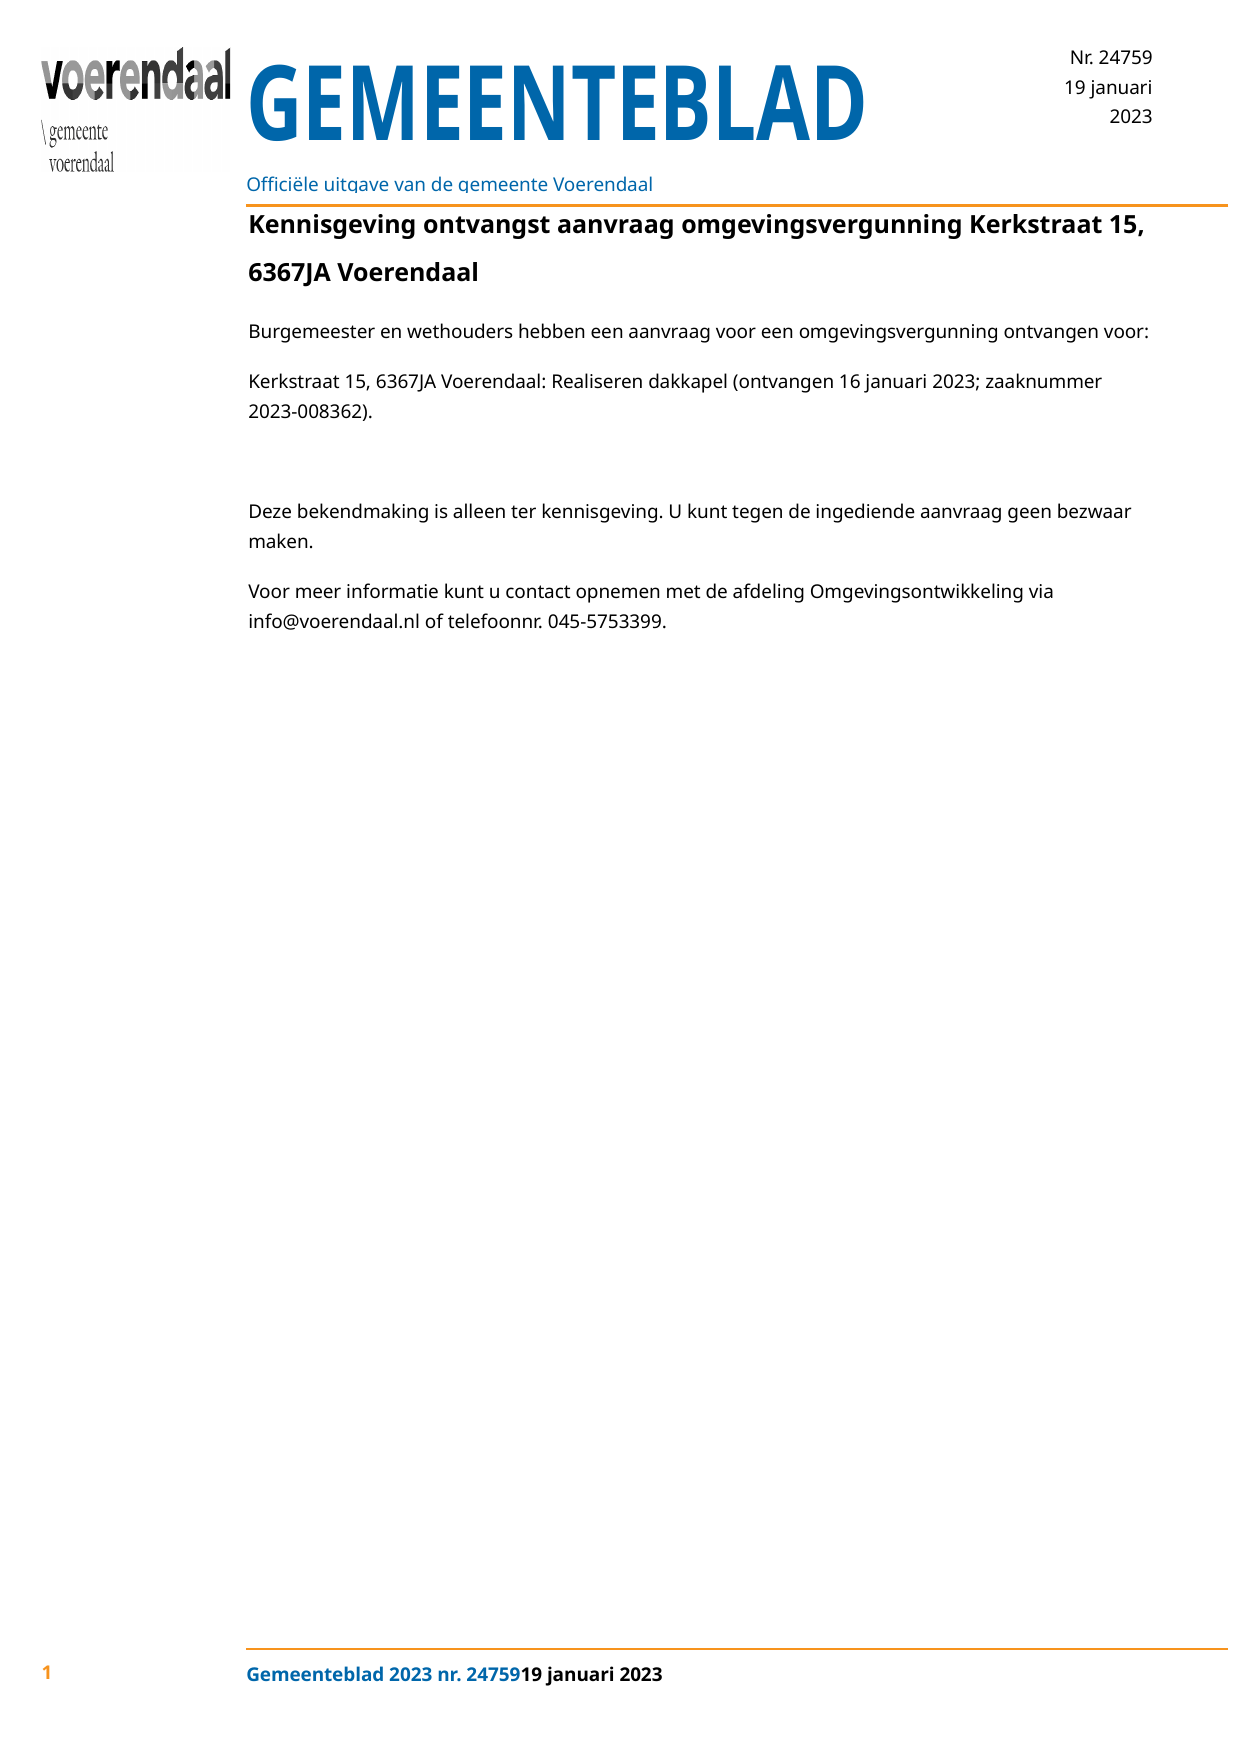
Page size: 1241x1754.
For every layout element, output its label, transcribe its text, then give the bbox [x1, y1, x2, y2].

picture [41, 47, 231, 172]
text Voor meer informatie kunt u contact opnemen met de afdeling Omgevingsontwikkeling via info@voerendaal.nl of telefoonnr. 045-5753399. [248, 579, 1152, 634]
text Burgemeester en wethouders hebben een aanvraag voor een omgevingsvergunning ontvangen voor: [248, 318, 1152, 344]
text Kennisgeving ontvangst aanvraag omgevingsvergunning Kerkstraat 15, 6367JA Voerendaal [248, 207, 1152, 288]
text Kerkstraat 15, 6367JA Voerendaal: Realiseren dakkapel (ontvangen 16 januari 2023; zaaknummer 2023-008362). [248, 368, 1152, 424]
text Deze bekendmaking is alleen ter kennisgeving. U kunt tegen de ingediende aanvraag geen bezwaar maken. [248, 499, 1152, 554]
